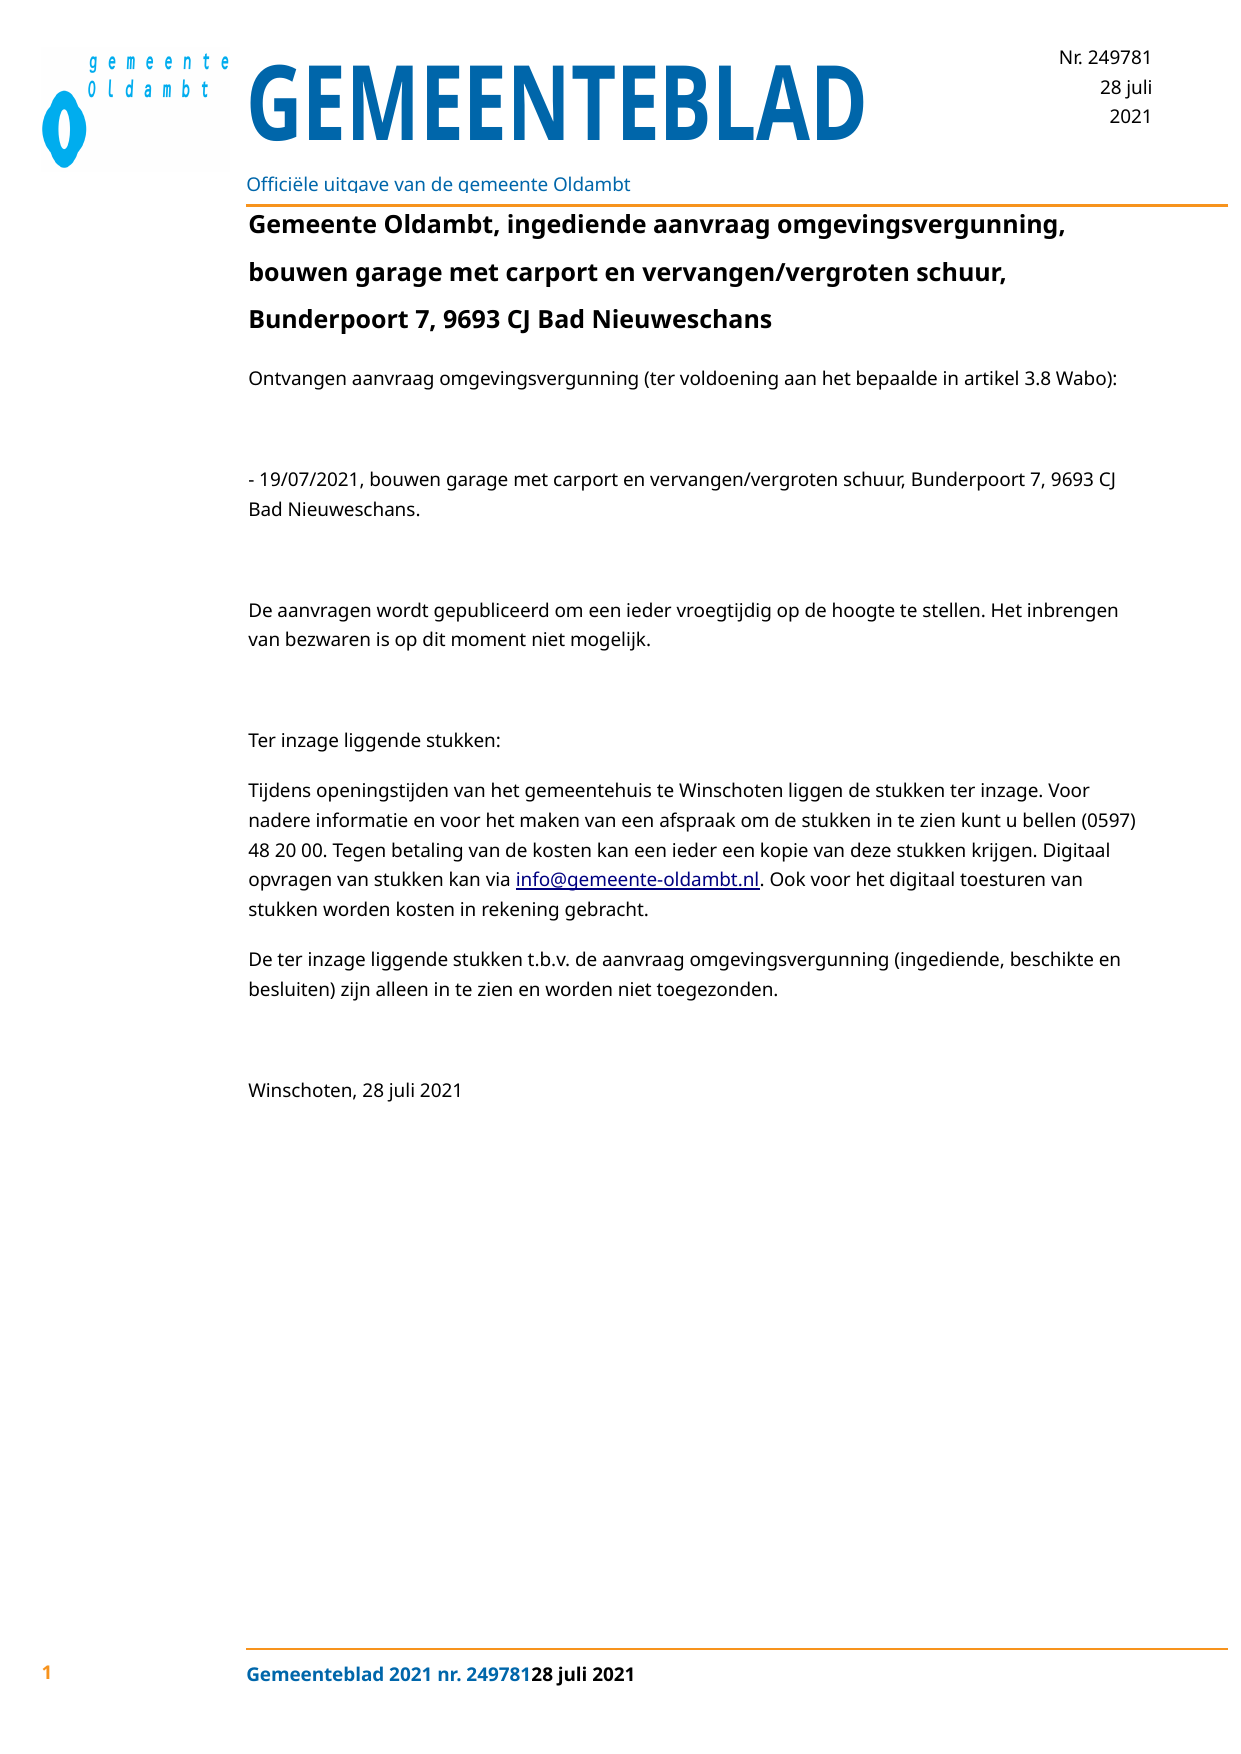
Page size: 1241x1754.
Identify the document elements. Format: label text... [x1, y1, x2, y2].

text De aanvragen wordt gepubliceerd om een ieder vroegtijdig op de hoogte te stellen. Het inbrengen van bezwaren is op dit moment niet mogelijk. [248, 597, 1152, 652]
text - 19/07/2021, bouwen garage met carport en vervangen/vergroten schuur, Bunderpoort 7, 9693 CJ Bad Nieuweschans. [248, 466, 1152, 522]
picture [41, 47, 231, 172]
text De ter inzage liggende stukken t.b.v. de aanvraag omgevingsvergunning (ingediende, beschikte en besluiten) zijn alleen in te zien en worden niet toegezonden. [248, 946, 1152, 1002]
text Ontvangen aanvraag omgevingsvergunning (ter voldoening aan het bepaalde in artikel 3.8 Wabo): [248, 366, 1152, 391]
text Tijdens openingstijden van het gemeentehuis te Winschoten liggen de stukken ter inzage. Voor nadere informatie en voor het maken van een afspraak om de stukken in te zien kunt u bellen (0597) 48 20 00. Tegen betaling van de kosten kan een ieder een kopie van deze stukken krijgen. Digitaal opvragen van stukken kan via info@gemeente-oldambt.nl. Ook voor het digitaal toesturen van stukken worden kosten in rekening gebracht. [248, 778, 1152, 922]
text Gemeente Oldambt, ingediende aanvraag omgevingsvergunning, bouwen garage met carport en vervangen/vergroten schuur, Bunderpoort 7, 9693 CJ Bad Nieuweschans [248, 207, 1152, 336]
text Ter inzage liggende stukken: [248, 727, 1152, 753]
text Winschoten, 28 juli 2021 [248, 1077, 1152, 1102]
